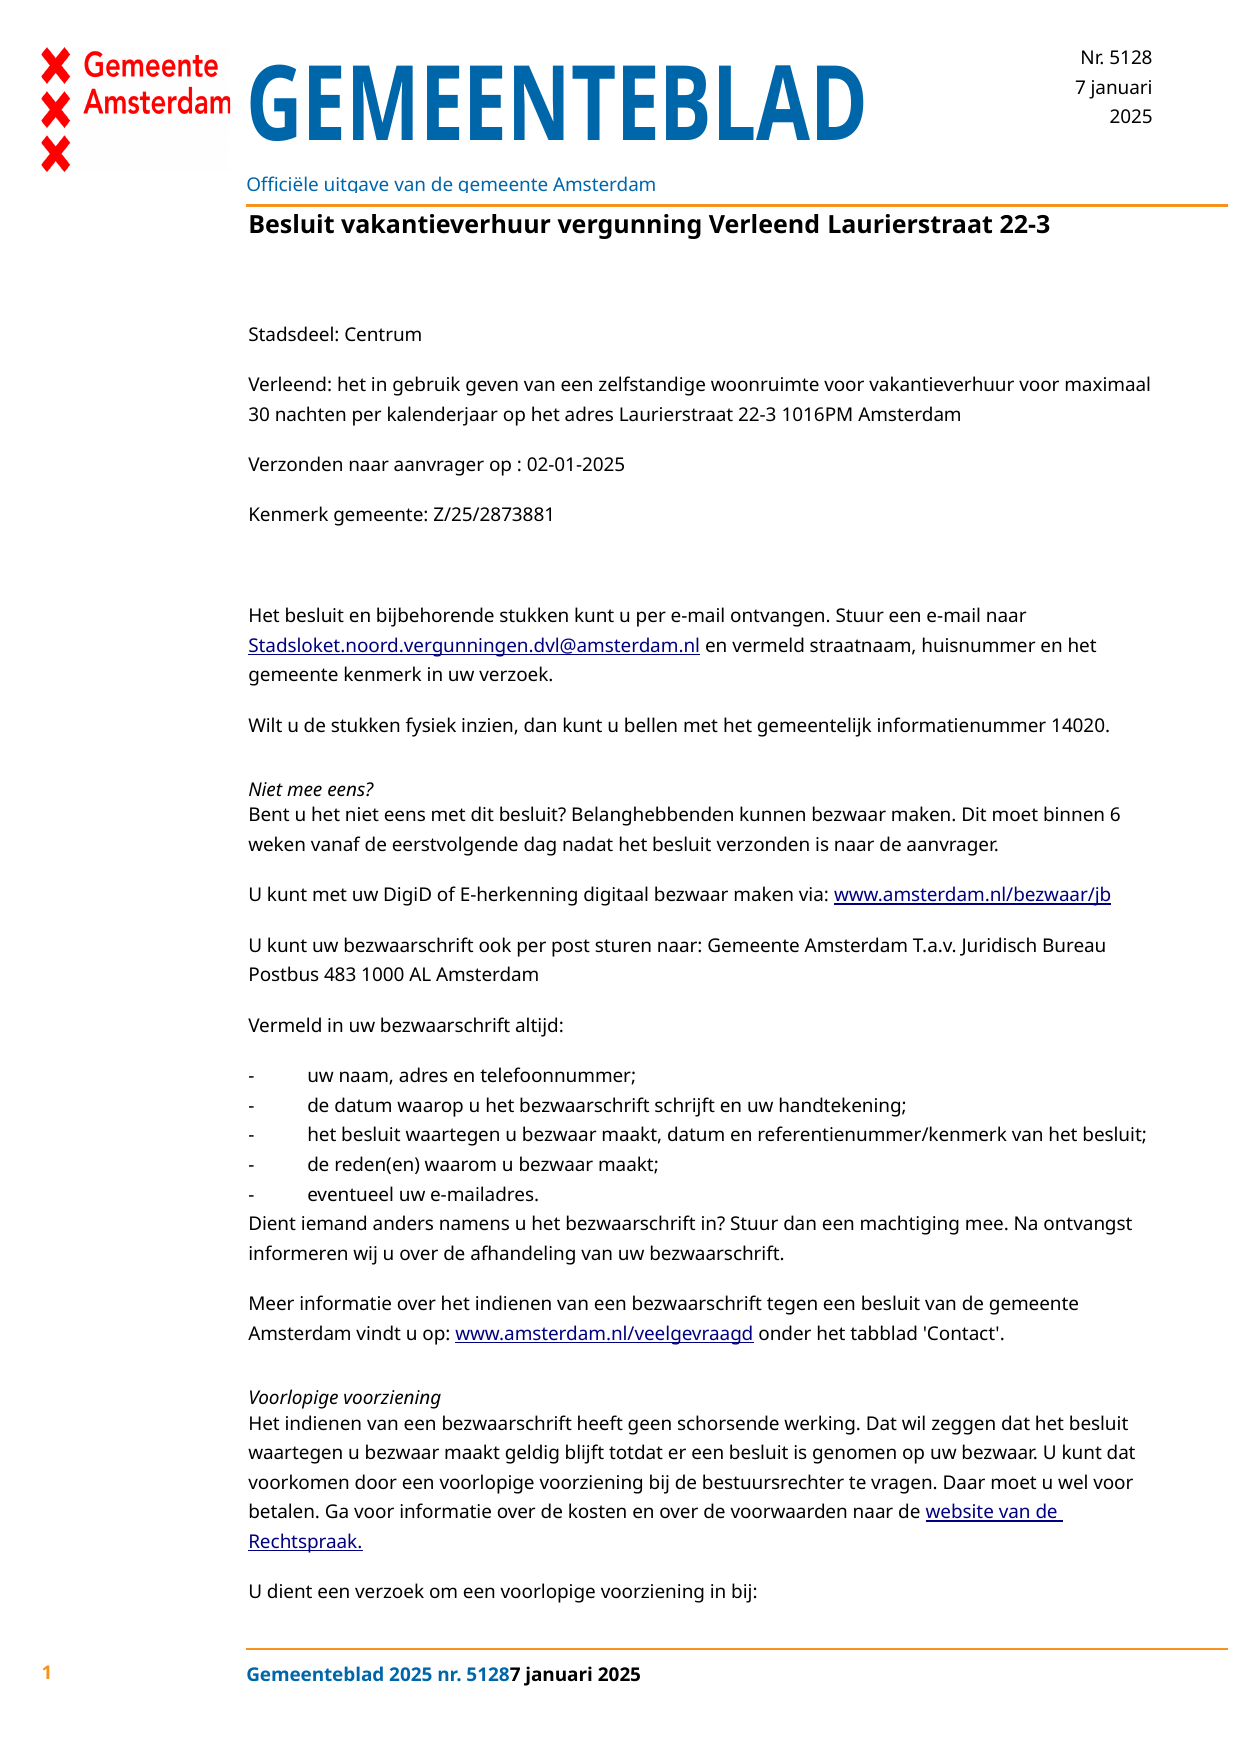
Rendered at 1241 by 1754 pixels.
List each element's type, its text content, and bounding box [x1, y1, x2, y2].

text Meer informatie over het indienen van een bezwaarschrift tegen een besluit van de gemeente Amsterdam vindt u op: www.amsterdam.nl/veelgevraagd onder het tabblad 'Contact'. [248, 1290, 1152, 1346]
text U kunt met uw DigiD of E-herkenning digitaal bezwaar maken via: www.amsterdam.nl/bezwaar/jb [248, 882, 1152, 907]
text Niet mee eens? [248, 776, 1152, 802]
list de datum waarop u het bezwaarschrift schrijft en uw handtekening; [248, 1092, 1152, 1118]
text Verleend: het in gebruik geven van een zelfstandige woonruimte voor vakantieverhuur voor maximaal 30 nachten per kalenderjaar op het adres Laurierstraat 22-3 1016PM Amsterdam [248, 371, 1152, 426]
text Het indienen van een bezwaarschrift heeft geen schorsende werking. Dat wil zeggen dat het besluit waartegen u bezwaar maakt geldig blijft totdat er een besluit is genomen op uw bezwaar. U kunt dat voorkomen door een voorlopige voorziening bij de bestuursrechter te vragen. Daar moet u wel voor betalen. Ga voor informatie over de kosten en over de voorwaarden naar de website van de Rechtspraak. [248, 1410, 1152, 1554]
list de reden(en) waarom u bezwaar maakt; [248, 1151, 1152, 1177]
text U kunt uw bezwaarschrift ook per post sturen naar: Gemeente Amsterdam T.a.v. Juridisch Bureau Postbus 483 1000 AL Amsterdam [248, 932, 1152, 987]
text Dient iemand anders namens u het bezwaarschrift in? Stuur dan een machtiging mee. Na ontvangst informeren wij u over de afhandeling van uw bezwaarschrift. [248, 1210, 1152, 1266]
text Wilt u de stukken fysiek inzien, dan kunt u bellen met het gemeentelijk informatienummer 14020. [248, 712, 1152, 738]
text Vermeld in uw bezwaarschrift altijd: [248, 1012, 1152, 1038]
text Bent u het niet eens met dit besluit? Belanghebbenden kunnen bezwaar maken. Dit moet binnen 6 weken vanaf de eerstvolgende dag nadat het besluit verzonden is naar de aanvrager. [248, 802, 1152, 857]
text U dient een verzoek om een voorlopige voorziening in bij: [248, 1578, 1152, 1604]
picture [41, 47, 231, 172]
text Kenmerk gemeente: Z/25/2873881 [248, 502, 1152, 527]
list uw naam, adres en telefoonnummer; [248, 1062, 1152, 1088]
text Voorlopige voorziening [248, 1384, 1152, 1410]
list eventueel uw e-mailadres. [248, 1181, 1152, 1207]
text Het besluit en bijbehorende stukken kunt u per e-mail ontvangen. Stuur een e-mail naar Stadsloket.noord.vergunningen.dvl@amsterdam.nl en vermeld straatnaam, huisnummer en het gemeente kenmerk in uw verzoek. [248, 602, 1152, 687]
text Besluit vakantieverhuur vergunning Verleend Laurierstraat 22-3 [248, 207, 1152, 241]
list het besluit waartegen u bezwaar maakt, datum en referentienummer/kenmerk van het besluit; [248, 1122, 1152, 1147]
text Verzonden naar aanvrager op : 02-01-2025 [248, 451, 1152, 477]
text Stadsdeel: Centrum [248, 321, 1152, 346]
